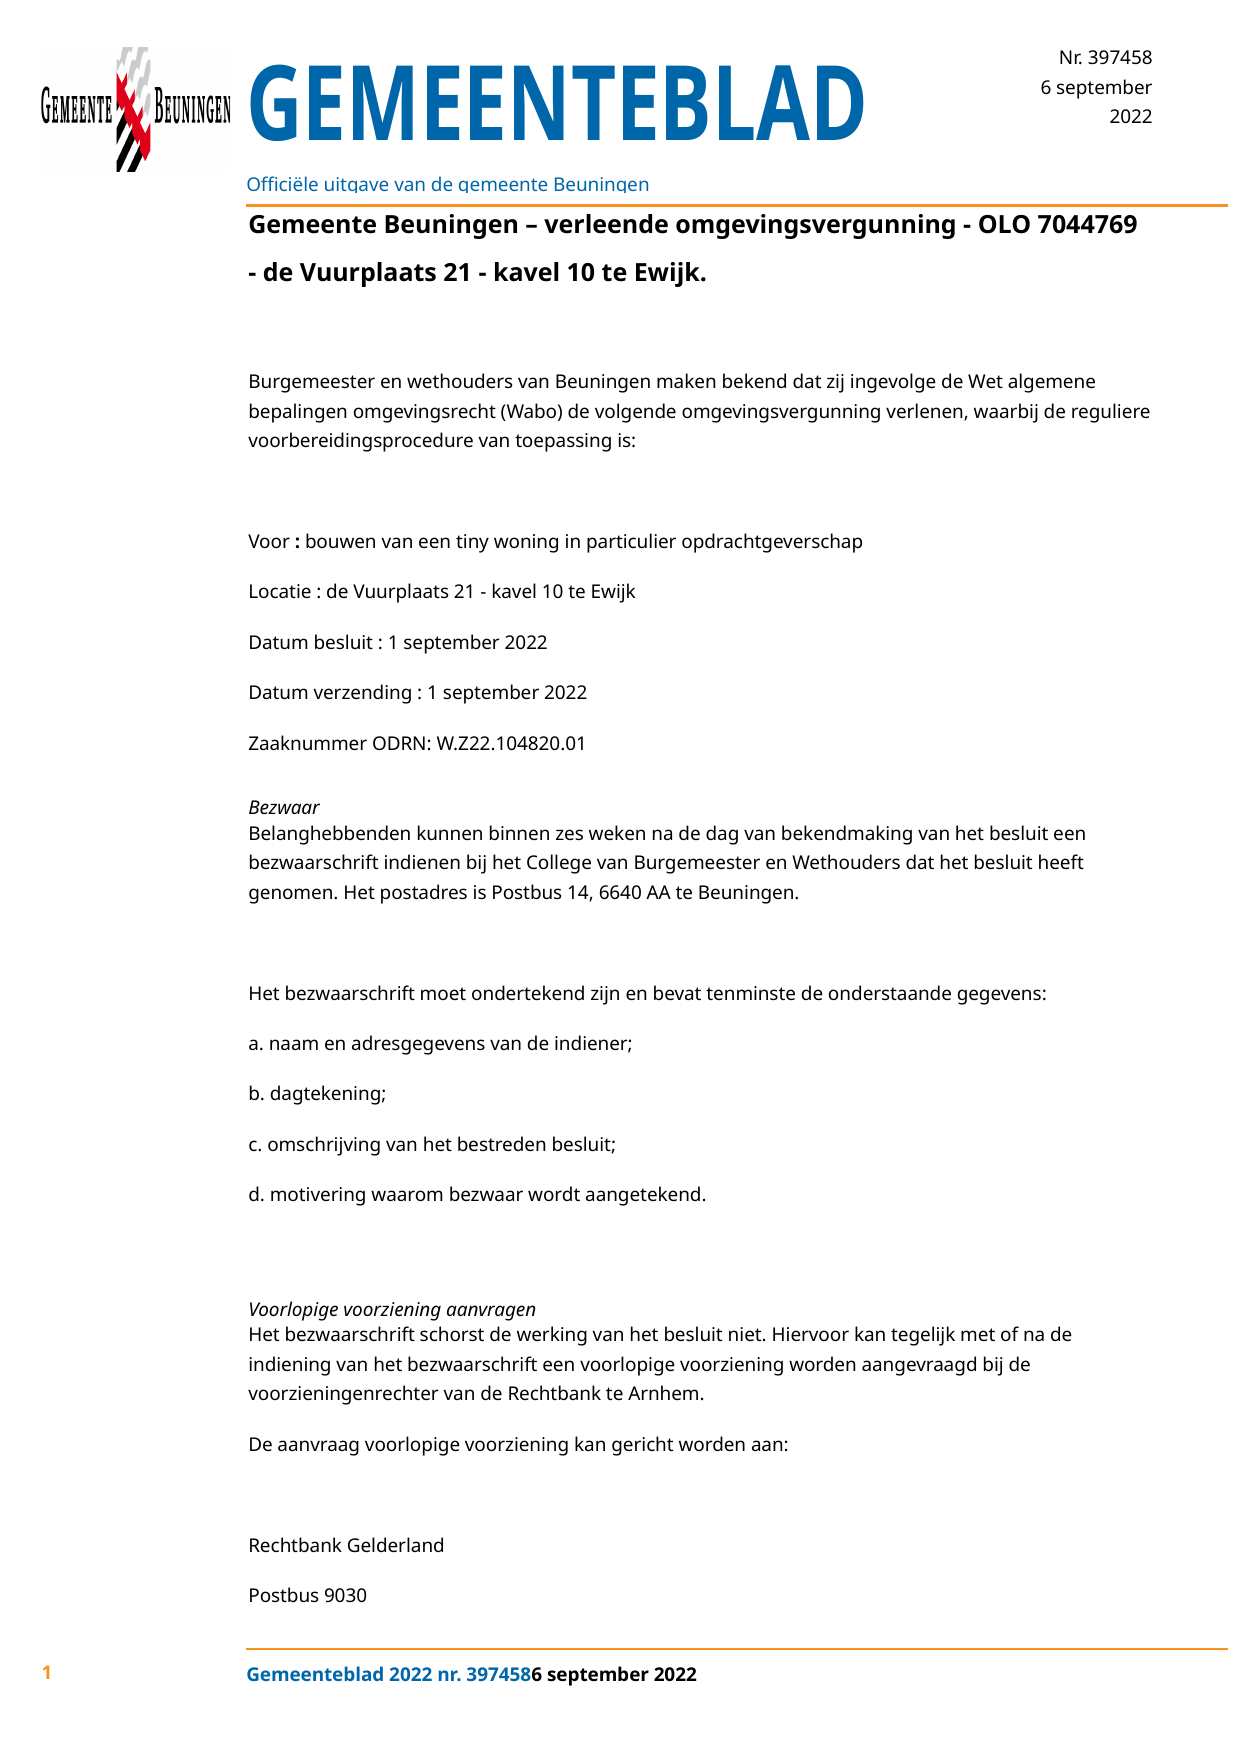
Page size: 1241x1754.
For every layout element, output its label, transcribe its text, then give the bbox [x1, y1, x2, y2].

text d. motivering waarom bezwaar wordt aangetekend. [248, 1181, 1152, 1207]
text c. omschrijving van het bestreden besluit; [248, 1131, 1152, 1157]
text Voorlopige voorziening aanvragen [248, 1296, 1152, 1321]
text Het bezwaarschrift moet ondertekend zijn en bevat tenminste de onderstaande gegevens: [248, 980, 1152, 1005]
text Voor : bouwen van een tiny woning in particulier opdrachtgeverschap [248, 528, 1152, 554]
text Het bezwaarschrift schorst de werking van het besluit niet. Hiervoor kan tegelijk met of na de indiening van het bezwaarschrift een voorlopige voorziening worden aangevraagd bij de voorzieningenrechter van de Rechtbank te Arnhem. [248, 1321, 1152, 1406]
text De aanvraag voorlopige voorziening kan gericht worden aan: [248, 1431, 1152, 1457]
text Bezwaar [248, 794, 1152, 820]
text Belanghebbenden kunnen binnen zes weken na de dag van bekendmaking van het besluit een bezwaarschrift indienen bij het College van Burgemeester en Wethouders dat het besluit heeft genomen. Het postadres is Postbus 14, 6640 AA te Beuningen. [248, 820, 1152, 904]
text Datum verzending : 1 september 2022 [248, 679, 1152, 705]
text b. dagtekening; [248, 1081, 1152, 1106]
text Locatie : de Vuurplaats 21 - kavel 10 te Ewijk [248, 579, 1152, 604]
text Zaaknummer ODRN: W.Z22.104820.01 [248, 730, 1152, 756]
text Datum besluit : 1 september 2022 [248, 629, 1152, 655]
text Burgemeester en wethouders van Beuningen maken bekend dat zij ingevolge de Wet algemene bepalingen omgevingsrecht (Wabo) de volgende omgevingsvergunning verlenen, waarbij de reguliere voorbereidingsprocedure van toepassing is: [248, 368, 1152, 453]
text Postbus 9030 [248, 1582, 1152, 1608]
text Rechtbank Gelderland [248, 1532, 1152, 1558]
text a. naam en adresgegevens van de indiener; [248, 1030, 1152, 1056]
text Gemeente Beuningen – verleende omgevingsvergunning - OLO 7044769 - de Vuurplaats 21 - kavel 10 te Ewijk. [248, 207, 1152, 288]
picture [41, 47, 231, 172]
